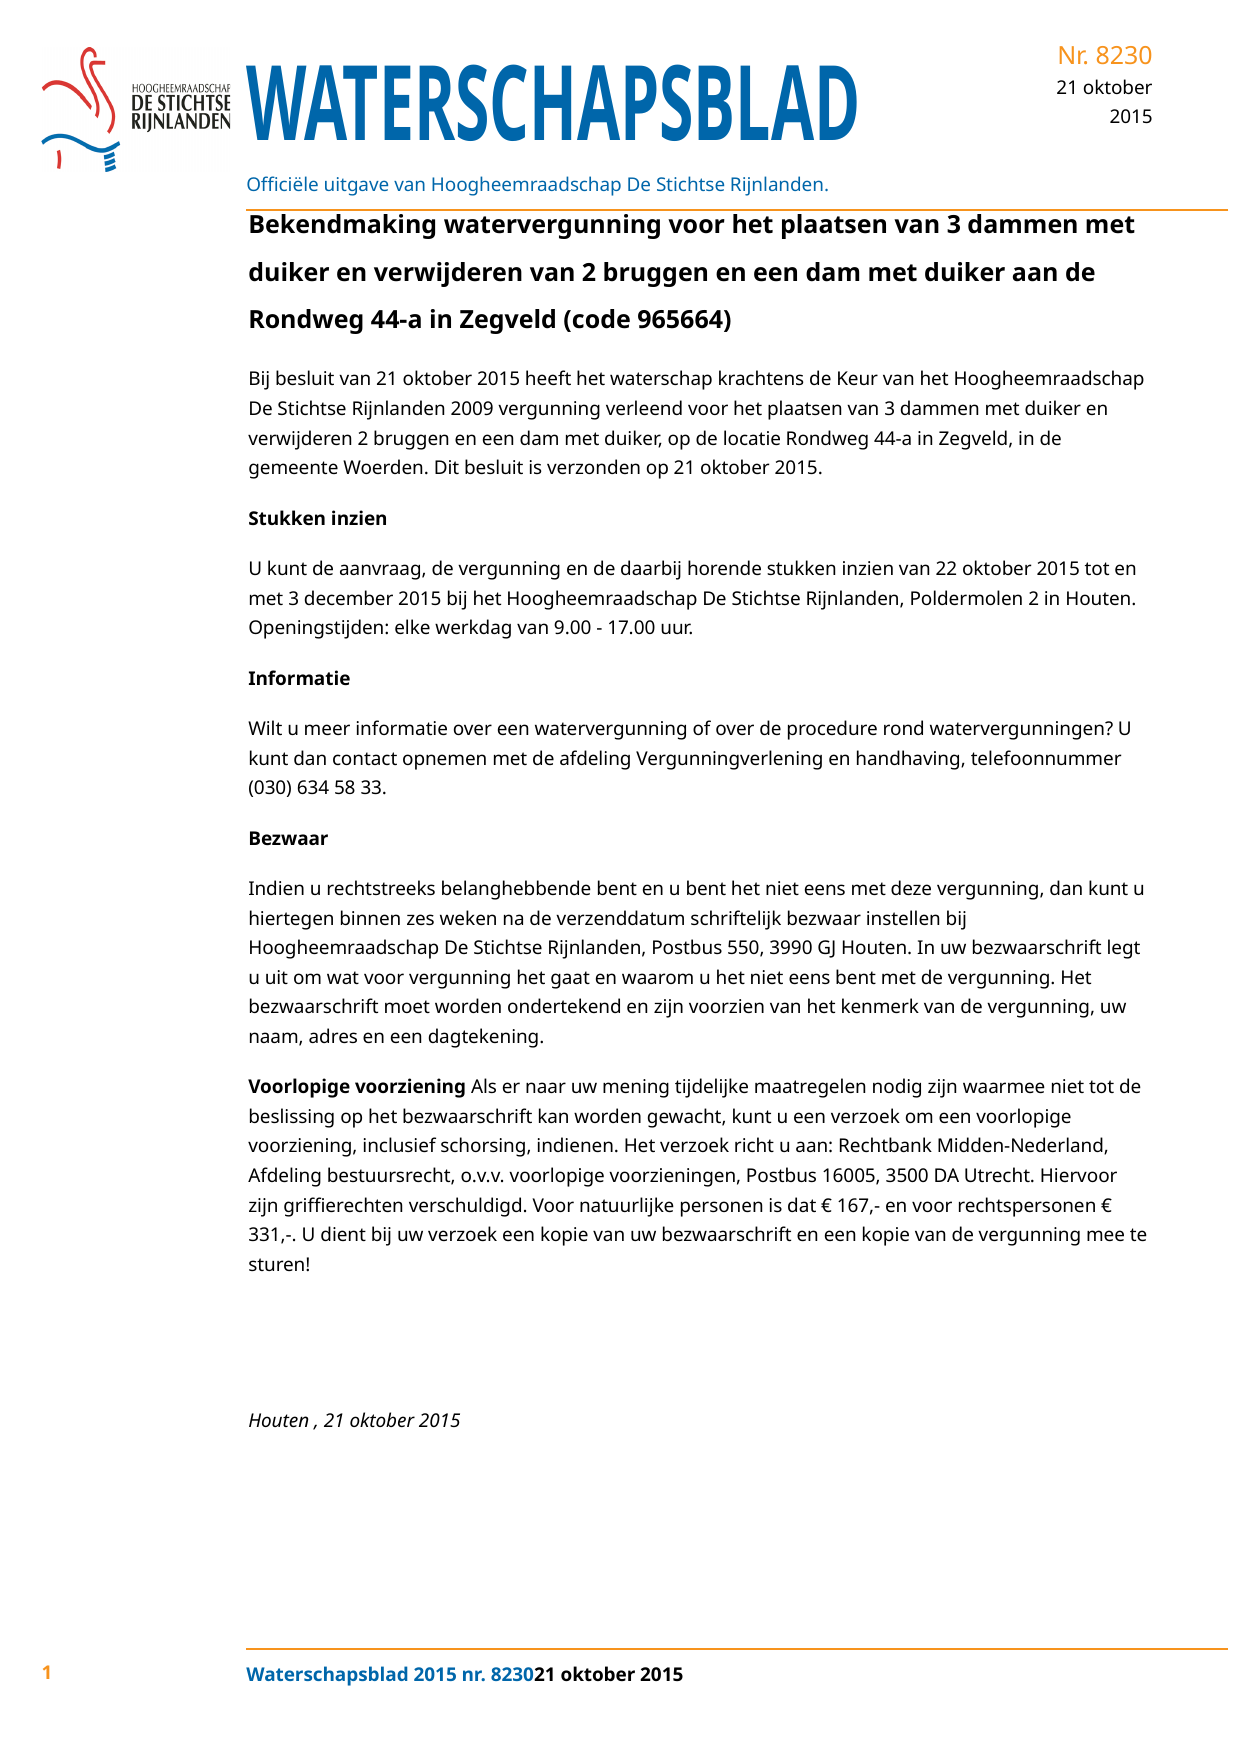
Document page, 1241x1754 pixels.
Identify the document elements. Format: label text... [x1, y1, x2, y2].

text Bekendmaking watervergunning voor het plaatsen van 3 dammen met duiker en verwijderen van 2 bruggen en een dam met duiker aan de Rondweg 44-a in Zegveld (code 965664) [248, 211, 1152, 336]
text Informatie [248, 665, 1152, 690]
text Houten , 21 oktober 2015 [248, 1407, 1152, 1433]
text Bezwaar [248, 825, 1152, 850]
text U kunt de aanvraag, de vergunning en de daarbij horende stukken inzien van 22 oktober 2015 tot en met 3 december 2015 bij het Hoogheemraadschap De Stichtse Rijnlanden, Poldermolen 2 in Houten. Openingstijden: elke werkdag van 9.00 - 17.00 uur. [248, 555, 1152, 640]
text Stukken inzien [248, 505, 1152, 530]
text Voorlopige voorziening Als er naar uw mening tijdelijke maatregelen nodig zijn waarmee niet tot de beslissing op het bezwaarschrift kan worden gewacht, kunt u een verzoek om een voorlopige voorziening, inclusief schorsing, indienen. Het verzoek richt u aan: Rechtbank Midden-Nederland, Afdeling bestuursrecht, o.v.v. voorlopige voorzieningen, Postbus 16005, 3500 DA Utrecht. Hiervoor zijn griffierechten verschuldigd. Voor natuurlijke personen is dat € 167,- en voor rechtspersonen € 331,-. U dient bij uw verzoek een kopie van uw bezwaarschrift en een kopie van de vergunning mee te sturen! [248, 1073, 1152, 1277]
picture [41, 47, 231, 172]
text Wilt u meer informatie over een watervergunning of over de procedure rond watervergunningen? U kunt dan contact opnemen met de afdeling Vergunningverlening en handhaving, telefoonnummer (030) 634 58 33. [248, 715, 1152, 800]
text Bij besluit van 21 oktober 2015 heeft het waterschap krachtens de Keur van het Hoogheemraadschap De Stichtse Rijnlanden 2009 vergunning verleend voor het plaatsen van 3 dammen met duiker en verwijderen 2 bruggen en een dam met duiker, op de locatie Rondweg 44-a in Zegveld, in de gemeente Woerden. Dit besluit is verzonden op 21 oktober 2015. [248, 366, 1152, 480]
text Indien u rechtstreeks belanghebbende bent en u bent het niet eens met deze vergunning, dan kunt u hiertegen binnen zes weken na de verzenddatum schriftelijk bezwaar instellen bij Hoogheemraadschap De Stichtse Rijnlanden, Postbus 550, 3990 GJ Houten. In uw bezwaarschrift legt u uit om wat voor vergunning het gaat en waarom u het niet eens bent met de vergunning. Het bezwaarschrift moet worden ondertekend en zijn voorzien van het kenmerk van de vergunning, uw naam, adres en een dagtekening. [248, 875, 1152, 1049]
